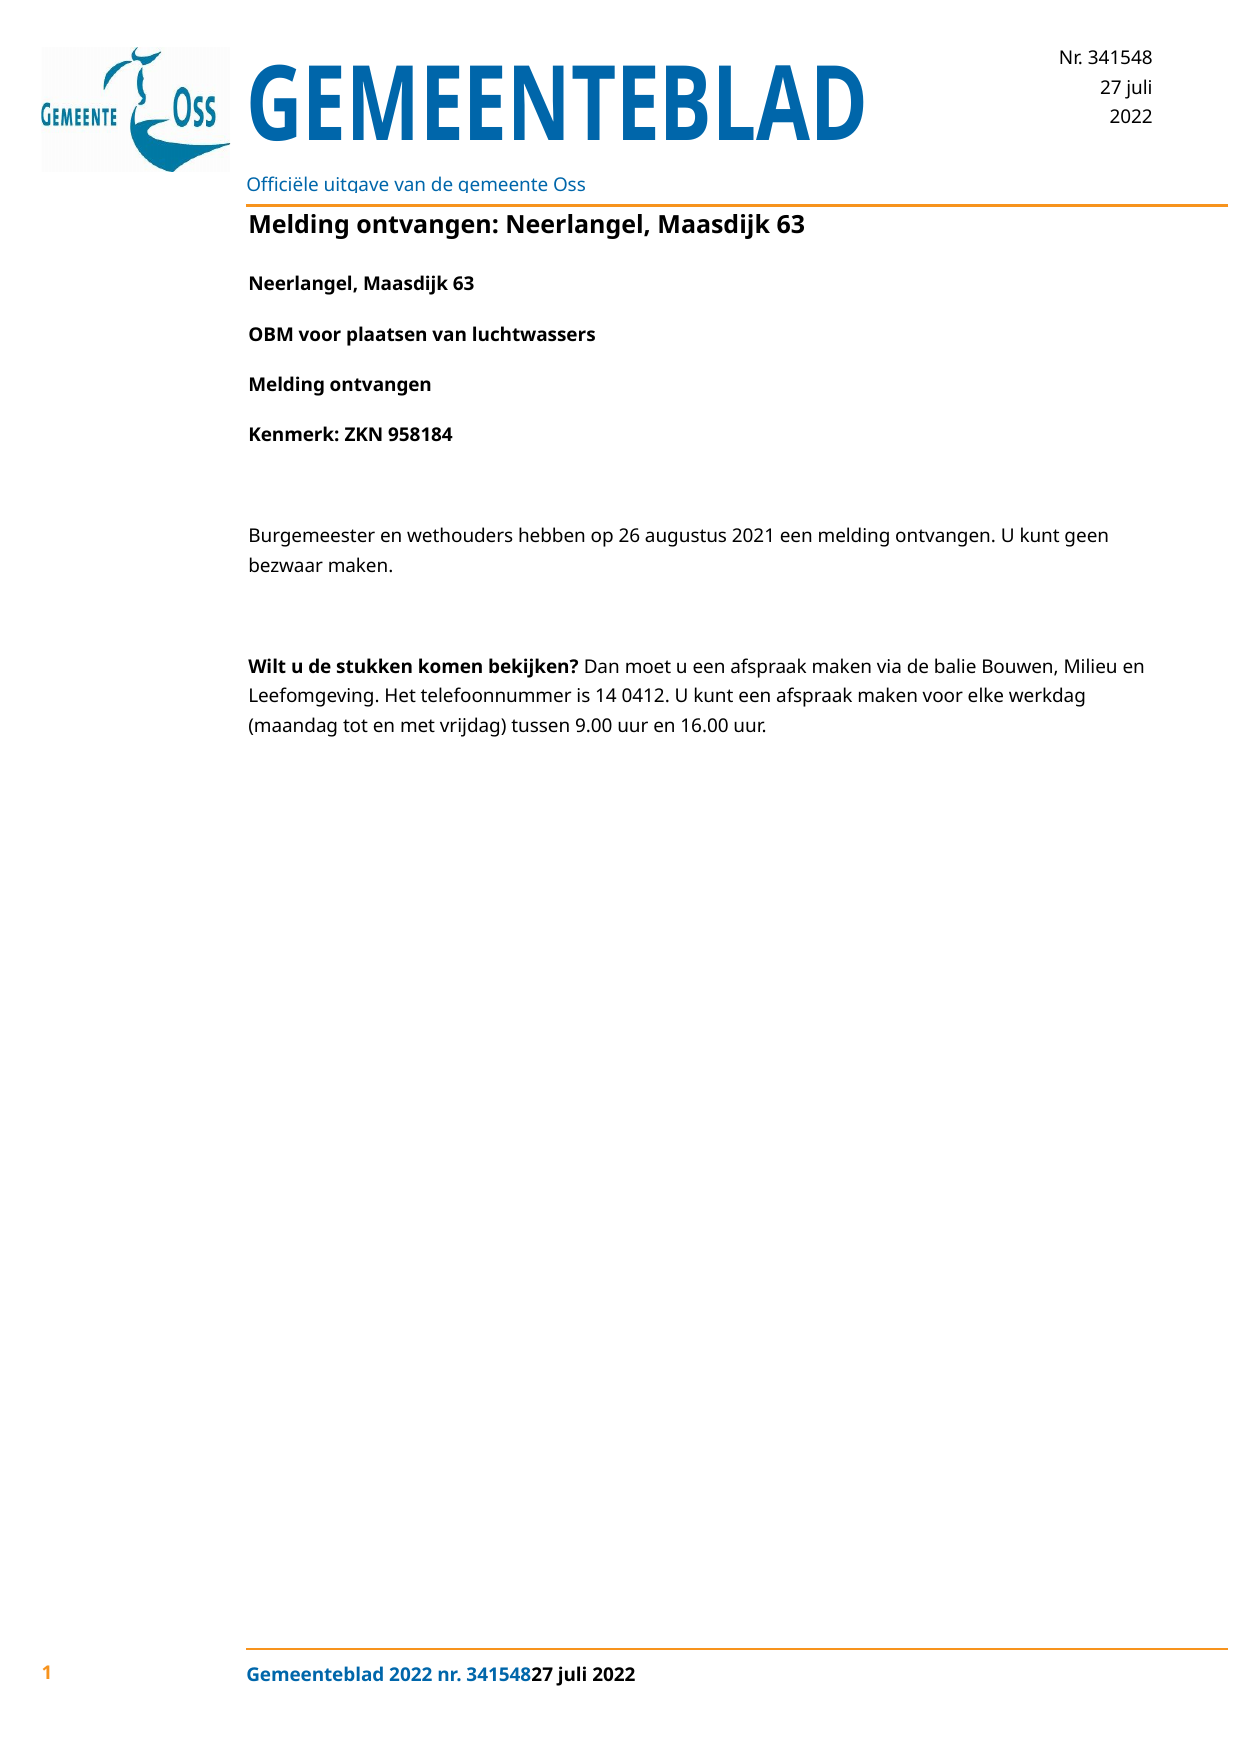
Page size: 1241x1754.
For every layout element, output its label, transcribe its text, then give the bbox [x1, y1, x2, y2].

text Burgemeester en wethouders hebben op 26 augustus 2021 een melding ontvangen. U kunt geen bezwaar maken. [248, 522, 1152, 578]
text Kenmerk: ZKN 958184 [248, 422, 1152, 447]
picture [41, 47, 231, 172]
text Melding ontvangen [248, 371, 1152, 397]
text OBM voor plaatsen van luchtwassers [248, 321, 1152, 346]
text Wilt u de stukken komen bekijken? Dan moet u een afspraak maken via de balie Bouwen, Milieu en Leefomgeving. Het telefoonnummer is 14 0412. U kunt een afspraak maken voor elke werkdag (maandag tot en met vrijdag) tussen 9.00 uur en 16.00 uur. [248, 653, 1152, 738]
text Neerlangel, Maasdijk 63 [248, 270, 1152, 296]
text Melding ontvangen: Neerlangel, Maasdijk 63 [248, 207, 1152, 241]
